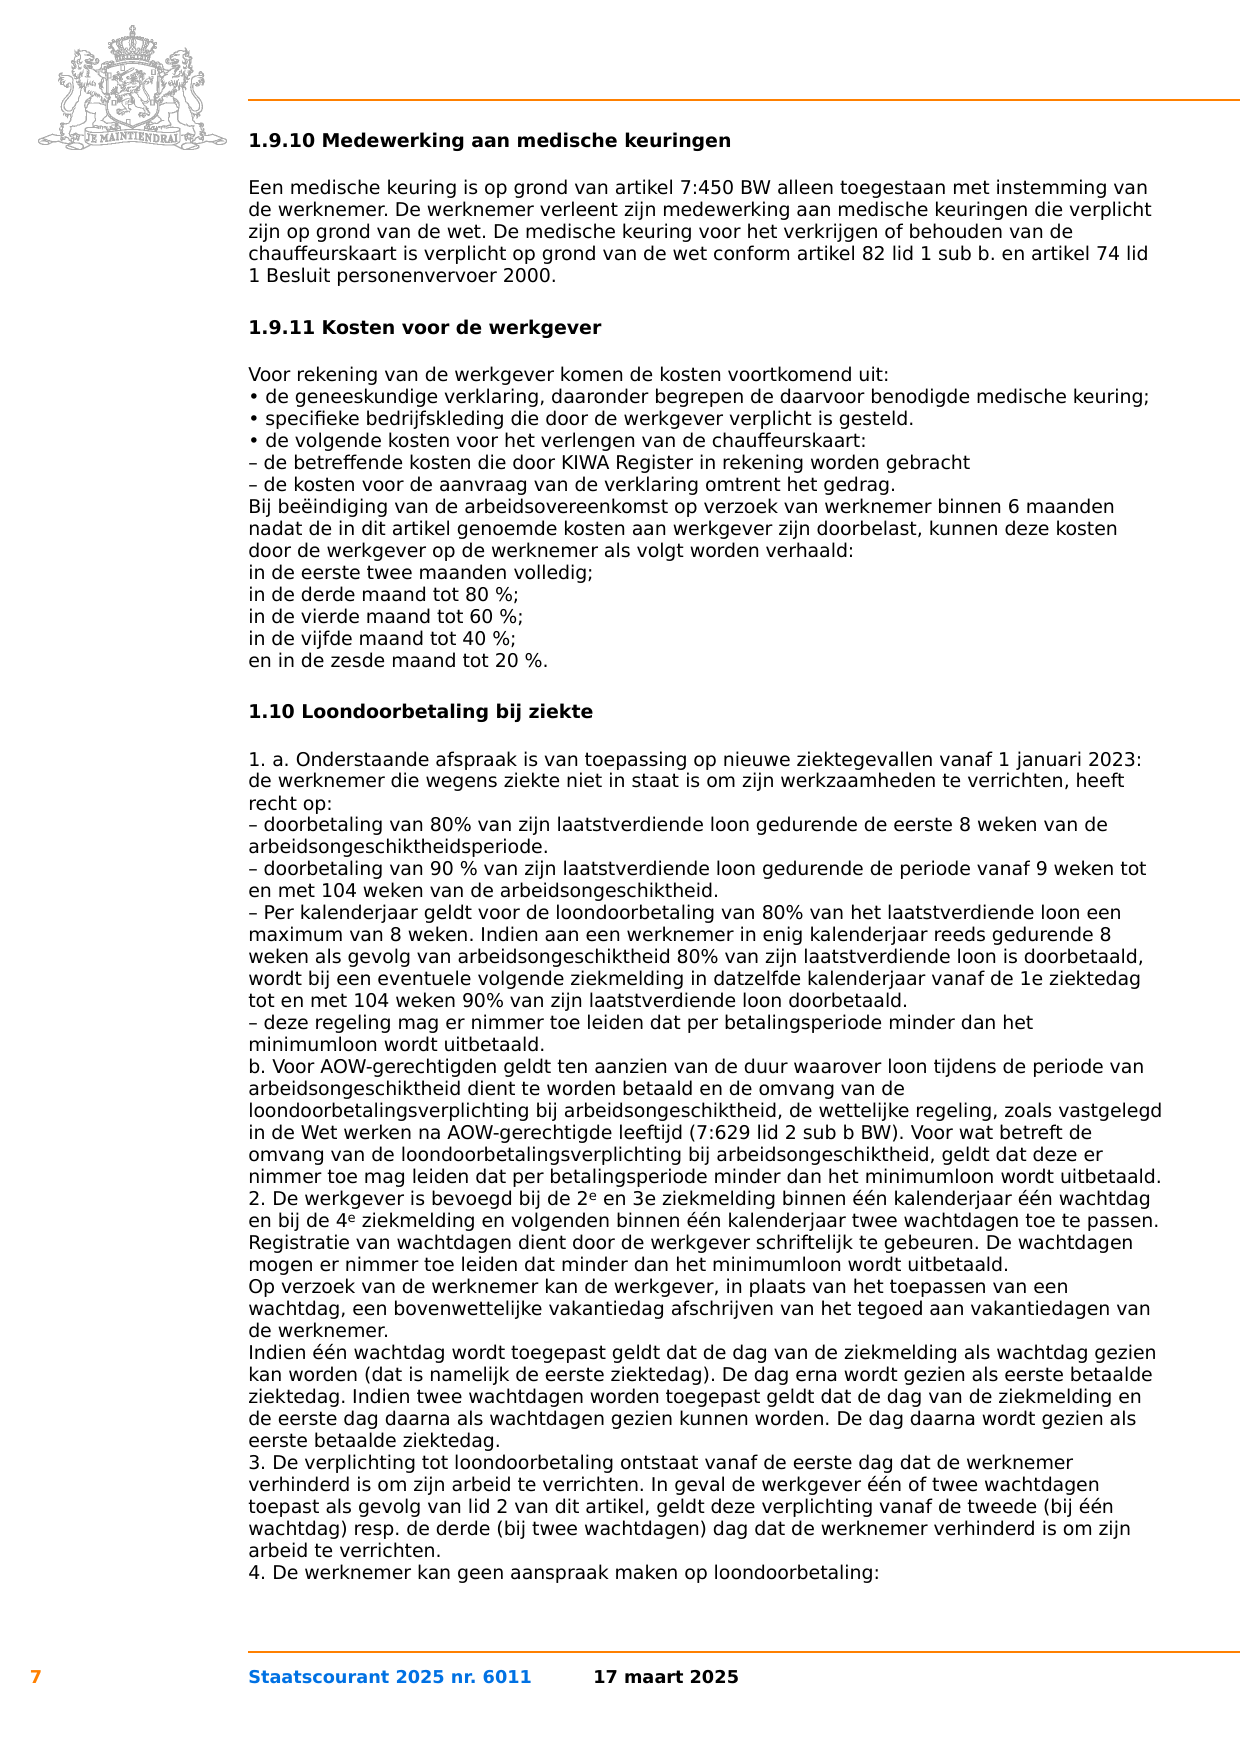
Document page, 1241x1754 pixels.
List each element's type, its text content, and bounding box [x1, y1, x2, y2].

text Bij beëindiging van de arbeidsovereenkomst op verzoek van werknemer binnen 6 maanden nadat de in dit artikel genoemde kosten aan werkgever zijn doorbelast, kunnen deze kosten door de werkgever op de werknemer als volgt worden verhaald: [248, 496, 1163, 562]
text – doorbetaling van 90 % van zijn laatstverdiende loon gedurende de periode vanaf 9 weken tot en met 104 weken van de arbeidsongeschiktheid. [248, 858, 1163, 902]
subtitle 1.9.11 Kosten voor de werkgever [248, 317, 1163, 339]
text • specifieke bedrijfskleding die door de werkgever verplicht is gesteld. [248, 408, 1163, 430]
text Indien één wachtdag wordt toegepast geldt dat de dag van de ziekmelding als wachtdag gezien kan worden (dat is namelijk de eerste ziektedag). De dag erna wordt gezien als eerste betaalde ziektedag. Indien twee wachtdagen worden toegepast geldt dat de dag van de ziekmelding en de eerste dag daarna als wachtdagen gezien kunnen worden. De dag daarna wordt gezien als eerste betaalde ziektedag. [248, 1342, 1163, 1452]
picture [38, 25, 227, 150]
text 1. a. Onderstaande afspraak is van toepassing op nieuwe ziektegevallen vanaf 1 januari 2023: de werknemer die wegens ziekte niet in staat is om zijn werkzaamheden te verrichten, heeft recht op: [248, 748, 1163, 814]
text in de vierde maand tot 60 %; [248, 606, 1163, 627]
text 2. De werkgever is bevoegd bij de 2e en 3e ziekmelding binnen één kalenderjaar één wachtdag en bij de 4e ziekmelding en volgenden binnen één kalenderjaar twee wachtdagen toe te passen. Registratie van wachtdagen dient door de werkgever schriftelijk te gebeuren. De wachtdagen mogen er nimmer toe leiden dat minder dan het minimumloon wordt uitbetaald. [248, 1188, 1163, 1276]
text – de betreffende kosten die door KIWA Register in rekening worden gebracht [248, 452, 1163, 474]
subtitle 1.9.10 Medewerking aan medische keuringen [248, 130, 1163, 152]
subtitle 1.10 Loondoorbetaling bij ziekte [248, 701, 1163, 723]
text en in de zesde maand tot 20 %. [248, 649, 1163, 671]
text – Per kalenderjaar geldt voor de loondoorbetaling van 80% van het laatstverdiende loon een maximum van 8 weken. Indien aan een werknemer in enig kalenderjaar reeds gedurende 8 weken als gevolg van arbeidsongeschiktheid 80% van zijn laatstverdiende loon is doorbetaald, wordt bij een eventuele volgende ziekmelding in datzelfde kalenderjaar vanaf de 1e ziektedag tot en met 104 weken 90% van zijn laatstverdiende loon doorbetaald. [248, 902, 1163, 1012]
text 3. De verplichting tot loondoorbetaling ontstaat vanaf de eerste dag dat de werknemer verhinderd is om zijn arbeid te verrichten. In geval de werkgever één of twee wachtdagen toepast als gevolg van lid 2 van dit artikel, geldt deze verplichting vanaf de tweede (bij één wachtdag) resp. de derde (bij twee wachtdagen) dag dat de werknemer verhinderd is om zijn arbeid te verrichten. [248, 1452, 1163, 1562]
text – de kosten voor de aanvraag van de verklaring omtrent het gedrag. [248, 474, 1163, 496]
text in de eerste twee maanden volledig; [248, 562, 1163, 583]
text – doorbetaling van 80% van zijn laatstverdiende loon gedurende de eerste 8 weken van de arbeidsongeschiktheidsperiode. [248, 814, 1163, 858]
text in de derde maand tot 80 %; [248, 583, 1163, 606]
text 4. De werknemer kan geen aanspraak maken op loondoorbetaling: [248, 1562, 1163, 1584]
text – deze regeling mag er nimmer toe leiden dat per betalingsperiode minder dan het minimumloon wordt uitbetaald. [248, 1012, 1163, 1056]
text • de geneeskundige verklaring, daaronder begrepen de daarvoor benodigde medische keuring; [248, 386, 1163, 408]
text b. Voor AOW-gerechtigden geldt ten aanzien van de duur waarover loon tijdens de periode van arbeidsongeschiktheid dient te worden betaald en de omvang van de loondoorbetalingsverplichting bij arbeidsongeschiktheid, de wettelijke regeling, zoals vastgelegd in de Wet werken na AOW-gerechtigde leeftijd (7:629 lid 2 sub b BW). Voor wat betreft de omvang van de loondoorbetalingsverplichting bij arbeidsongeschiktheid, geldt dat deze er nimmer toe mag leiden dat per betalingsperiode minder dan het minimumloon wordt uitbetaald. [248, 1056, 1163, 1188]
text Voor rekening van de werkgever komen de kosten voortkomend uit: [248, 364, 1163, 386]
text • de volgende kosten voor het verlengen van de chauffeurskaart: [248, 430, 1163, 452]
text Een medische keuring is op grond van artikel 7:450 BW alleen toegestaan met instemming van de werknemer. De werknemer verleent zijn medewerking aan medische keuringen die verplicht zijn op grond van de wet. De medische keuring voor het verkrijgen of behouden van de chauffeurskaart is verplicht op grond van de wet conform artikel 82 lid 1 sub b. en artikel 74 lid 1 Besluit personenvervoer 2000. [248, 177, 1163, 287]
text Op verzoek van de werknemer kan de werkgever, in plaats van het toepassen van een wachtdag, een bovenwettelijke vakantiedag afschrijven van het tegoed aan vakantiedagen van de werknemer. [248, 1276, 1163, 1342]
text in de vijfde maand tot 40 %; [248, 627, 1163, 649]
